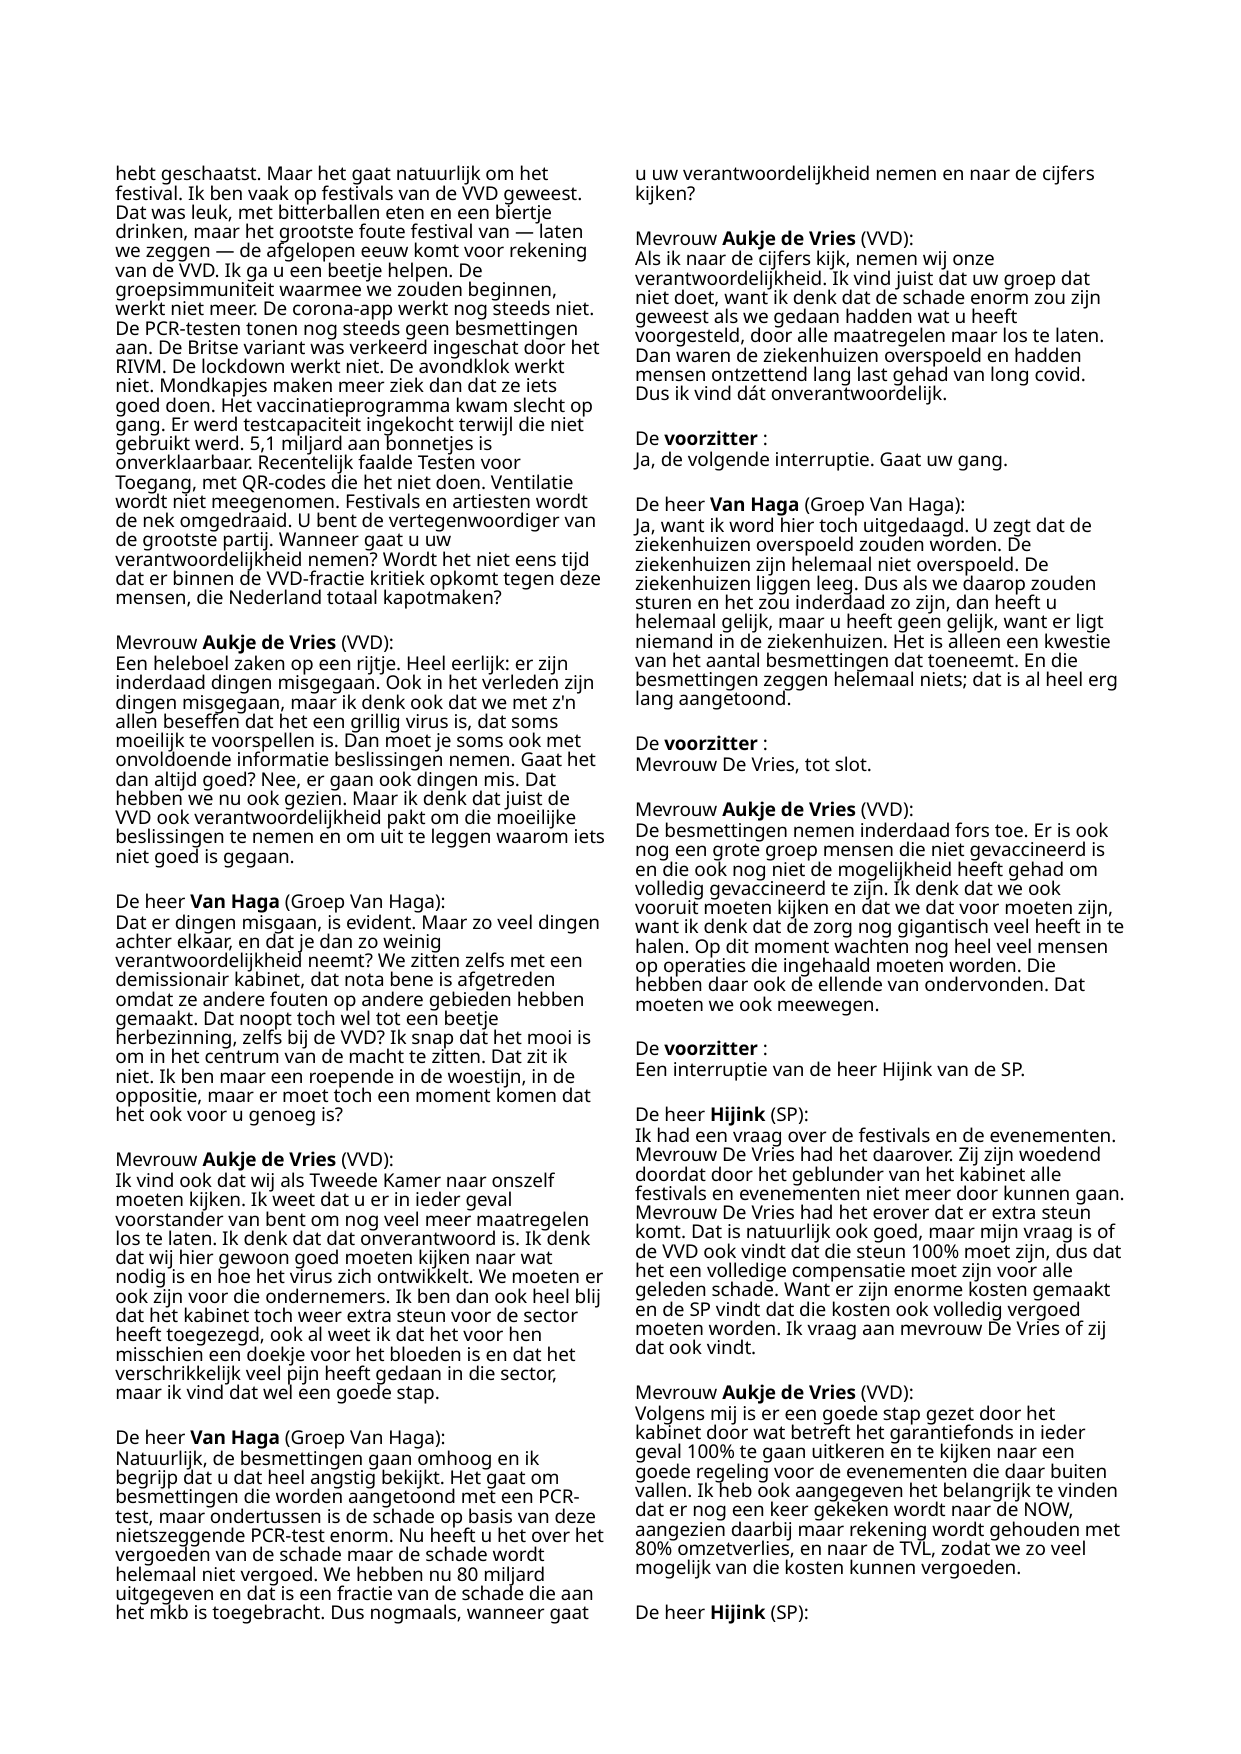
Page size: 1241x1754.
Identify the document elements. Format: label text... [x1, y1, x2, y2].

text Mevrouw Aukje de Vries (VVD): [115, 629, 605, 655]
text Ja, want ik word hier toch uitgedaagd. U zegt dat de ziekenhuizen overspoeld zouden worden. De ziekenhuizen zijn helemaal niet overspoeld. De ziekenhuizen liggen leeg. Dus als we daarop zouden sturen en het zou inderdaad zo zijn, dan heeft u helemaal gelijk, maar u heeft geen gelijk, want er ligt niemand in de ziekenhuizen. Het is alleen een kwestie van het aantal besmettingen dat toeneemt. En die besmettingen zeggen helemaal niets; dat is al heel erg lang aangetoond. [635, 517, 1125, 710]
text De heer Hijink (SP): [635, 1101, 1125, 1127]
text De voorzitter : [635, 425, 1125, 451]
text Volgens mij is er een goede stap gezet door het kabinet door wat betreft het garantiefonds in ieder geval 100% te gaan uitkeren en te kijken naar een goede regeling voor de evenementen die daar buiten vallen. Ik heb ook aangegeven het belangrijk te vinden dat er nog een keer gekeken wordt naar de NOW, aangezien daarbij maar rekening wordt gehouden met 80% omzetverlies, en naar de TVL, zodat we zo veel mogelijk van die kosten kunnen vergoeden. [635, 1405, 1125, 1578]
text Ja, de volgende interruptie. Gaat uw gang. [635, 451, 1125, 470]
text Een heleboel zaken op een rijtje. Heel eerlijk: er zijn inderdaad dingen misgegaan. Ook in het verleden zijn dingen misgegaan, maar ik denk ook dat we met z'n allen beseffen dat het een grillig virus is, dat soms moeilijk te voorspellen is. Dan moet je soms ook met onvoldoende informatie beslissingen nemen. Gaat het dan altijd goed? Nee, er gaan ook dingen mis. Dat hebben we nu ook gezien. Maar ik denk dat juist de VVD ook verantwoordelijkheid pakt om die moeilijke beslissingen te nemen en om uit te leggen waarom iets niet goed is gegaan. [115, 655, 605, 867]
text Dat er dingen misgaan, is evident. Maar zo veel dingen achter elkaar, en dat je dan zo weinig verantwoordelijkheid neemt? We zitten zelfs met een demissionair kabinet, dat nota bene is afgetreden omdat ze andere fouten op andere gebieden hebben gemaakt. Dat noopt toch wel tot een beetje herbezinning, zelfs bij de VVD? Ik snap dat het mooi is om in het centrum van de macht te zitten. Dat zit ik niet. Ik ben maar een roepende in de woestijn, in de oppositie, maar er moet toch een moment komen dat het ook voor u genoeg is? [115, 914, 605, 1126]
text Als ik naar de cijfers kijk, nemen wij onze verantwoordelijkheid. Ik vind juist dat uw groep dat niet doet, want ik denk dat de schade enorm zou zijn geweest als we gedaan hadden wat u heeft voorgesteld, door alle maatregelen maar los te laten. Dan waren de ziekenhuizen overspoeld en hadden mensen ontzettend lang last gehad van long covid. Dus ik vind dát onverantwoordelijk. [635, 250, 1125, 404]
text De heer Van Haga (Groep Van Haga): [635, 491, 1125, 517]
text De voorzitter : [635, 731, 1125, 756]
text Mevrouw Aukje de Vries (VVD): [635, 225, 1125, 250]
text De heer Van Haga (Groep Van Haga): [115, 888, 605, 914]
text Een interruptie van de heer Hijink van de SP. [635, 1061, 1125, 1081]
text De besmettingen nemen inderdaad fors toe. Er is ook nog een grote groep mensen die niet gevaccineerd is en die ook nog niet de mogelijkheid heeft gehad om volledig gevaccineerd te zijn. Ik denk dat we ook vooruit moeten kijken en dat we dat voor moeten zijn, want ik denk dat de zorg nog gigantisch veel heeft in te halen. Op dit moment wachten nog heel veel mensen op operaties die ingehaald moeten worden. Die hebben daar ook de ellende van ondervonden. Dat moeten we ook meewegen. [635, 822, 1125, 1015]
text De voorzitter : [635, 1036, 1125, 1061]
text u uw verantwoordelijkheid nemen en naar de cijfers kijken? [635, 165, 1125, 204]
text Ik vind ook dat wij als Tweede Kamer naar onszelf moeten kijken. Ik weet dat u er in ieder geval voorstander van bent om nog veel meer maatregelen los te laten. Ik denk dat dat onverantwoord is. Ik denk dat wij hier gewoon goed moeten kijken naar wat nodig is en hoe het virus zich ontwikkelt. We moeten er ook zijn voor die ondernemers. Ik ben dan ook heel blij dat het kabinet toch weer extra steun voor de sector heeft toegezegd, ook al weet ik dat het voor hen misschien een doekje voor het bloeden is en dat het verschrikkelijk veel pijn heeft gedaan in die sector, maar ik vind dat wel een goede stap. [115, 1172, 605, 1403]
text Natuurlijk, de besmettingen gaan omhoog en ik begrijp dat u dat heel angstig bekijkt. Het gaat om besmettingen die worden aangetoond met een PCR-test, maar ondertussen is de schade op basis van deze nietszeggende PCR-test enorm. Nu heeft u het over het vergoeden van de schade maar de schade wordt helemaal niet vergoed. We hebben nu 80 miljard uitgegeven en dat is een fractie van de schade die aan het mkb is toegebracht. Dus nogmaals, wanneer gaat [115, 1450, 605, 1623]
text hebt geschaatst. Maar het gaat natuurlijk om het festival. Ik ben vaak op festivals van de VVD geweest. Dat was leuk, met bitterballen eten en een biertje drinken, maar het grootste foute festival van — laten we zeggen — de afgelopen eeuw komt voor rekening van de VVD. Ik ga u een beetje helpen. De groepsimmuniteit waarmee we zouden beginnen, werkt niet meer. De corona-app werkt nog steeds niet. De PCR-testen tonen nog steeds geen besmettingen aan. De Britse variant was verkeerd ingeschat door het RIVM. De lockdown werkt niet. De avondklok werkt niet. Mondkapjes maken meer ziek dan dat ze iets goed doen. Het vaccinatieprogramma kwam slecht op gang. Er werd testcapaciteit ingekocht terwijl die niet gebruikt werd. 5,1 miljard aan bonnetjes is onverklaarbaar. Recentelijk faalde Testen voor Toegang, met QR-codes die het niet doen. Ventilatie wordt niet meegenomen. Festivals en artiesten wordt de nek omgedraaid. U bent de vertegenwoordiger van de grootste partij. Wanneer gaat u uw verantwoordelijkheid nemen? Wordt het niet eens tijd dat er binnen de VVD-fractie kritiek opkomt tegen deze mensen, die Nederland totaal kapotmaken? [115, 165, 605, 608]
text Ik had een vraag over de festivals en de evenementen. Mevrouw De Vries had het daarover. Zij zijn woedend doordat door het geblunder van het kabinet alle festivals en evenementen niet meer door kunnen gaan. Mevrouw De Vries had het erover dat er extra steun komt. Dat is natuurlijk ook goed, maar mijn vraag is of de VVD ook vindt dat die steun 100% moet zijn, dus dat het een volledige compensatie moet zijn voor alle geleden schade. Want er zijn enorme kosten gemaakt en de SP vindt dat die kosten ook volledig vergoed moeten worden. Ik vraag aan mevrouw De Vries of zij dat ook vindt. [635, 1127, 1125, 1358]
text Mevrouw De Vries, tot slot. [635, 756, 1125, 776]
text Mevrouw Aukje de Vries (VVD): [635, 1379, 1125, 1405]
text Mevrouw Aukje de Vries (VVD): [635, 796, 1125, 822]
text De heer Hijink (SP): [635, 1599, 1125, 1625]
text De heer Van Haga (Groep Van Haga): [115, 1424, 605, 1450]
text Mevrouw Aukje de Vries (VVD): [115, 1146, 605, 1172]
